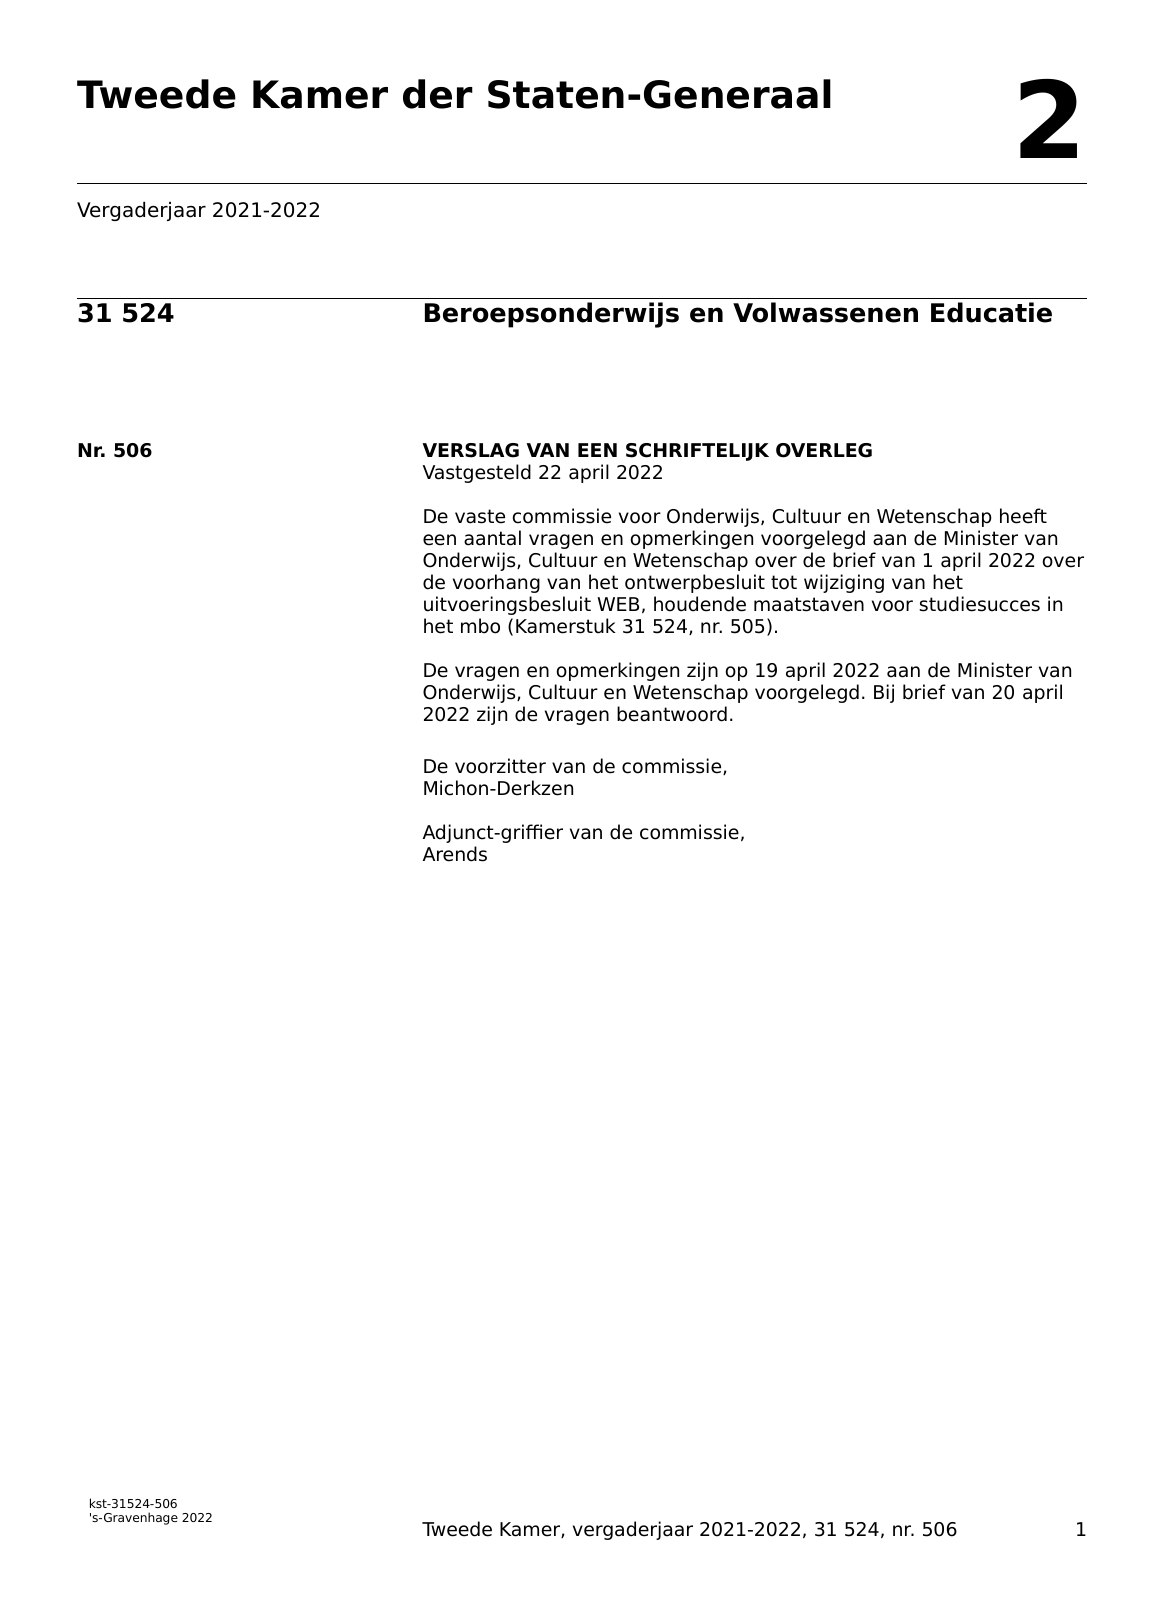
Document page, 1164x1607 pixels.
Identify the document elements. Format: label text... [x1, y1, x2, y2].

table_header Tweede Kamer der Staten-Generaal [77, 59, 886, 183]
text kst-31524-506 [88, 1497, 323, 1511]
text Adjunct-griffier van de commissie, Arends [422, 822, 1087, 866]
text 's-Gravenhage 2022 [88, 1511, 323, 1525]
table_cell Vergaderjaar 2021-2022 [77, 184, 1087, 298]
text De vaste commissie voor Onderwijs, Cultuur en Wetenschap heeft een aantal vragen en opmerkingen voorgelegd aan de Minister van Onderwijs, Cultuur en Wetenschap over de brief van 1 april 2022 over de voorhang van het ontwerpbesluit tot wijziging van het uitvoeringsbesluit WEB, houdende maatstaven voor studiesucces in het mbo (Kamerstuk 31 524, nr. 505). [422, 506, 1087, 638]
text De voorzitter van de commissie, Michon-Derkzen [422, 756, 1087, 800]
text Vastgesteld 22 april 2022 [422, 462, 1087, 484]
text De vragen en opmerkingen zijn op 19 april 2022 aan de Minister van Onderwijs, Cultuur en Wetenschap voorgelegd. Bij brief van 20 april 2022 zijn de vragen beantwoord. [422, 660, 1087, 726]
table_header 2 [886, 59, 1087, 183]
subtitle Nr. 506 VERSLAG VAN EEN SCHRIFTELIJK OVERLEG [77, 440, 1087, 462]
subtitle 31 524 Beroepsonderwijs en Volwassenen Educatie [77, 299, 1087, 329]
